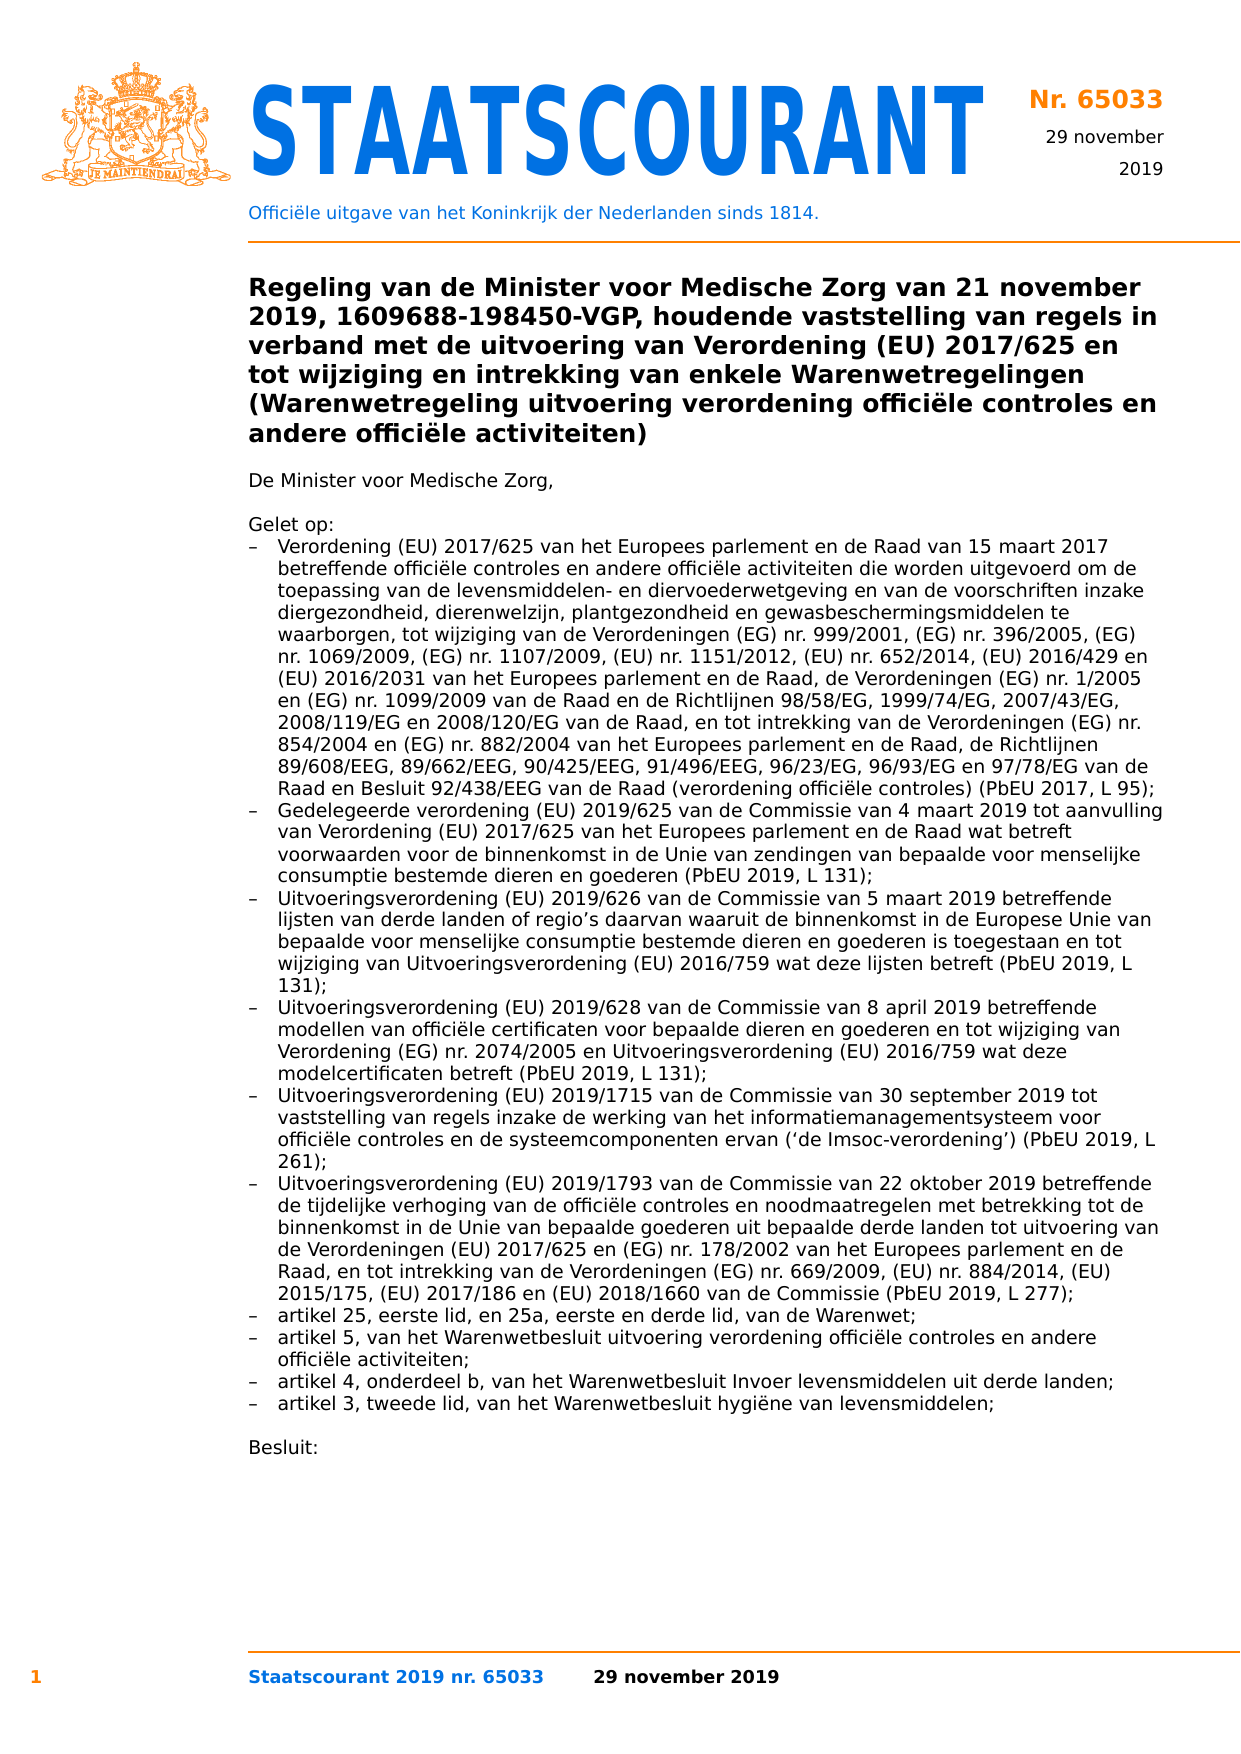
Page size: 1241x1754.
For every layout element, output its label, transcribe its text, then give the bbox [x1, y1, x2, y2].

text – artikel 5, van het Warenwetbesluit uitvoering verordening officiële controles en andere officiële activiteiten; [248, 1327, 1163, 1371]
table_cell 29 november [998, 121, 1240, 153]
picture [41, 62, 231, 186]
text Gelet op: [248, 514, 1163, 536]
table_cell 2019 [998, 153, 1240, 203]
text – artikel 4, onderdeel b, van het Warenwetbesluit Invoer levensmiddelen uit derde landen; [248, 1371, 1163, 1393]
text De Minister voor Medische Zorg, [248, 470, 1163, 492]
text – Verordening (EU) 2017/625 van het Europees parlement en de Raad van 15 maart 2017 betreffende officiële controles en andere officiële activiteiten die worden uitgevoerd om de toepassing van de levensmiddelen- en diervoederwetgeving en van de voorschriften inzake diergezondheid, dierenwelzijn, plantgezondheid en gewasbeschermingsmiddelen te waarborgen, tot wijziging van de Verordeningen (EG) nr. 999/2001, (EG) nr. 396/2005, (EG) nr. 1069/2009, (EG) nr. 1107/2009, (EU) nr. 1151/2012, (EU) nr. 652/2014, (EU) 2016/429 en (EU) 2016/2031 van het Europees parlement en de Raad, de Verordeningen (EG) nr. 1/2005 en (EG) nr. 1099/2009 van de Raad en de Richtlijnen 98/58/EG, 1999/74/EG, 2007/43/EG, 2008/119/EG en 2008/120/EG van de Raad, en tot intrekking van de Verordeningen (EG) nr. 854/2004 en (EG) nr. 882/2004 van het Europees parlement en de Raad, de Richtlijnen 89/608/EEG, 89/662/EEG, 90/425/EEG, 91/496/EEG, 96/23/EG, 96/93/EG en 97/78/EG van de Raad en Besluit 92/438/EEG van de Raad (verordening officiële controles) (PbEU 2017, L 95); [248, 536, 1163, 799]
text – artikel 25, eerste lid, en 25a, eerste en derde lid, van de Warenwet; [248, 1305, 1163, 1327]
table_header Nr. 65033 [998, 62, 1240, 121]
text – Uitvoeringsverordening (EU) 2019/626 van de Commissie van 5 maart 2019 betreffende lijsten van derde landen of regio’s daarvan waaruit de binnenkomst in de Europese Unie van bepaalde voor menselijke consumptie bestemde dieren en goederen is toegestaan en tot wijziging van Uitvoeringsverordening (EU) 2016/759 wat deze lijsten betreft (PbEU 2019, L 131); [248, 887, 1163, 997]
text – Uitvoeringsverordening (EU) 2019/1793 van de Commissie van 22 oktober 2019 betreffende de tijdelijke verhoging van de officiële controles en noodmaatregelen met betrekking tot de binnenkomst in de Unie van bepaalde goederen uit bepaalde derde landen tot uitvoering van de Verordeningen (EU) 2017/625 en (EG) nr. 178/2002 van het Europees parlement en de Raad, en tot intrekking van de Verordeningen (EG) nr. 669/2009, (EU) nr. 884/2014, (EU) 2015/175, (EU) 2017/186 en (EU) 2018/1660 van de Commissie (PbEU 2019, L 277); [248, 1173, 1163, 1305]
table_header [25, 62, 248, 241]
text – Gedelegeerde verordening (EU) 2019/625 van de Commissie van 4 maart 2019 tot aanvulling van Verordening (EU) 2017/625 van het Europees parlement en de Raad wat betreft voorwaarden voor de binnenkomst in de Unie van zendingen van bepaalde voor menselijke consumptie bestemde dieren en goederen (PbEU 2019, L 131); [248, 799, 1163, 887]
text Besluit: [248, 1437, 1163, 1459]
text – artikel 3, tweede lid, van het Warenwetbesluit hygiëne van levensmiddelen; [248, 1393, 1163, 1415]
text – Uitvoeringsverordening (EU) 2019/1715 van de Commissie van 30 september 2019 tot vaststelling van regels inzake de werking van het informatiemanagementsysteem voor officiële controles en de systeemcomponenten ervan (‘de Imsoc-verordening’) (PbEU 2019, L 261); [248, 1085, 1163, 1173]
text – Uitvoeringsverordening (EU) 2019/628 van de Commissie van 8 april 2019 betreffende modellen van officiële certificaten voor bepaalde dieren en goederen en tot wijziging van Verordening (EG) nr. 2074/2005 en Uitvoeringsverordening (EU) 2016/759 wat deze modelcertificaten betreft (PbEU 2019, L 131); [248, 997, 1163, 1085]
table_header STAATSCOURANT [248, 62, 998, 203]
subtitle Regeling van de Minister voor Medische Zorg van 21 november 2019, 1609688-198450-VGP, houdende vaststelling van regels in verband met de uitvoering van Verordening (EU) 2017/625 en tot wijziging en intrekking van enkele Warenwetregelingen (Warenwetregeling uitvoering verordening officiële controles en andere officiële activiteiten) [248, 273, 1163, 448]
table_cell Officiële uitgave van het Koninkrijk der Nederlanden sinds 1814. [248, 203, 1240, 241]
